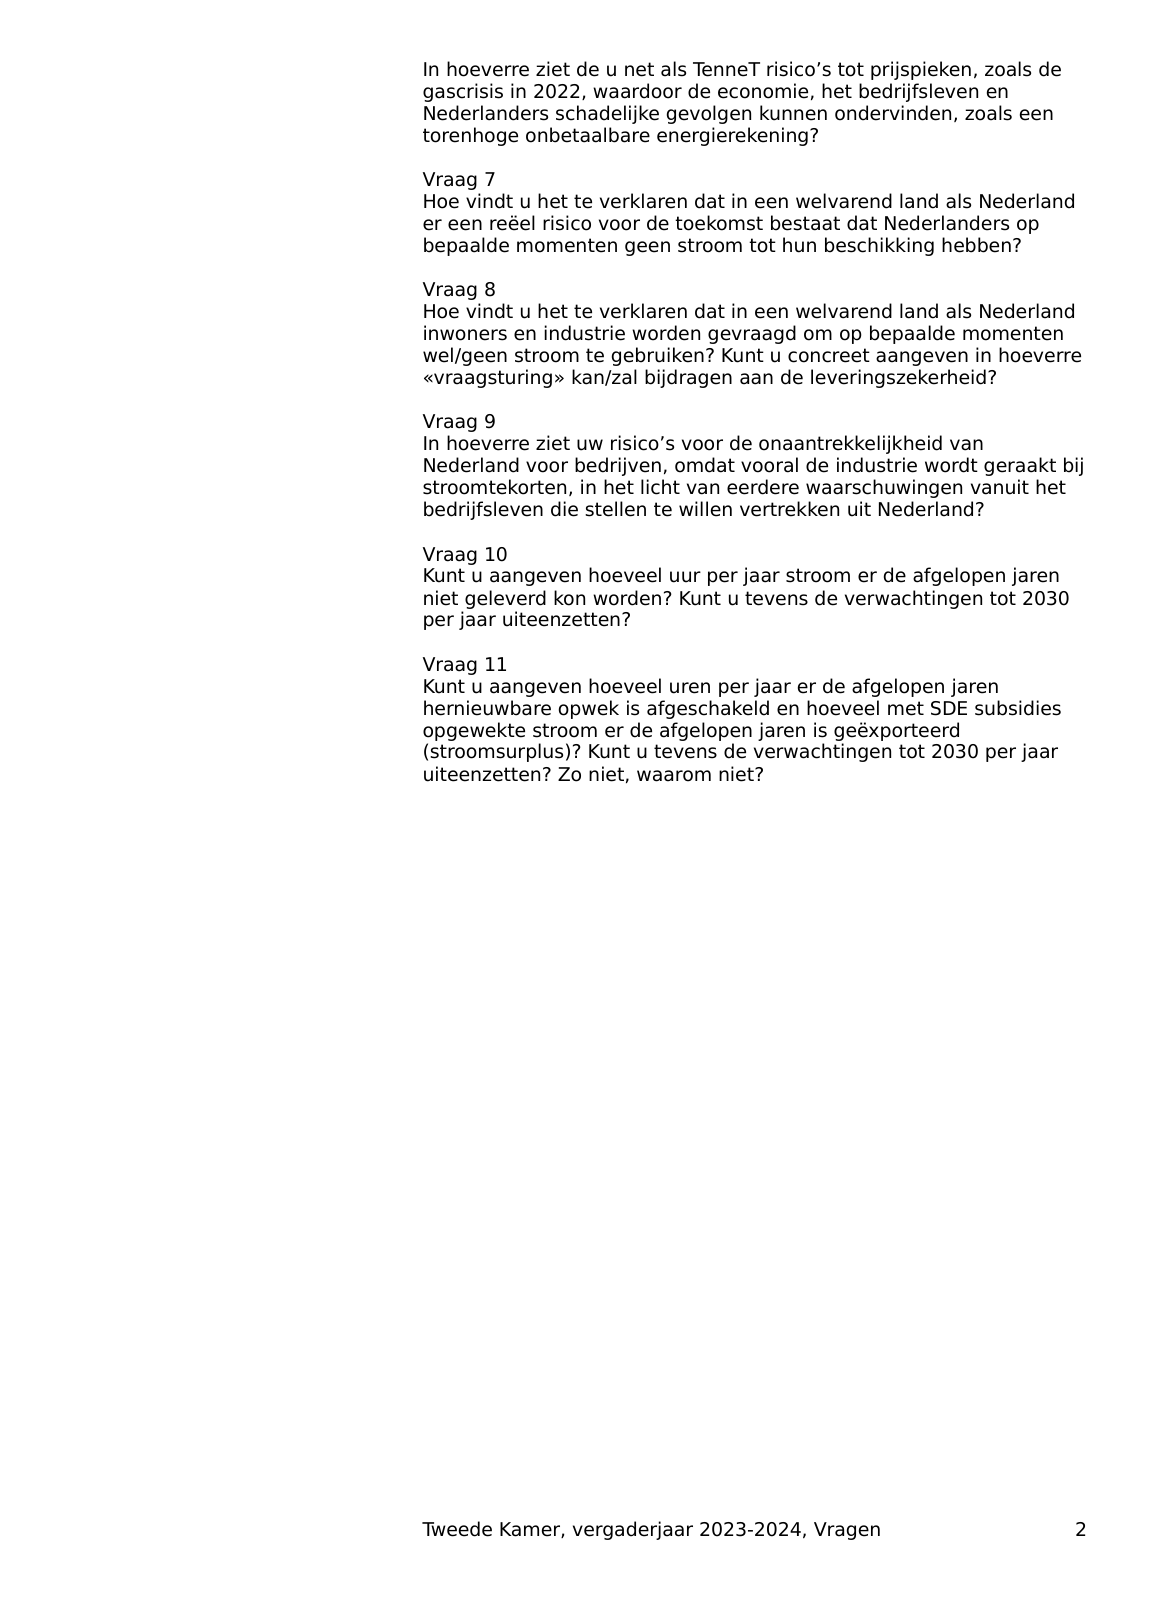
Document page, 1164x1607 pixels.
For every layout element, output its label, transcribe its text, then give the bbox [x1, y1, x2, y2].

text Vraag 7 [422, 169, 1087, 191]
text In hoeverre ziet de u net als TenneT risico’s tot prijspieken, zoals de gascrisis in 2022, waardoor de economie, het bedrijfsleven en Nederlanders schadelijke gevolgen kunnen ondervinden, zoals een torenhoge onbetaalbare energierekening? [422, 59, 1087, 147]
text Kunt u aangeven hoeveel uren per jaar er de afgelopen jaren hernieuwbare opwek is afgeschakeld en hoeveel met SDE subsidies opgewekte stroom er de afgelopen jaren is geëxporteerd (stroomsurplus)? Kunt u tevens de verwachtingen tot 2030 per jaar uiteenzetten? Zo niet, waarom niet? [422, 676, 1087, 785]
text Vraag 9 [422, 411, 1087, 433]
text Hoe vindt u het te verklaren dat in een welvarend land als Nederland inwoners en industrie worden gevraagd om op bepaalde momenten wel/geen stroom te gebruiken? Kunt u concreet aangeven in hoeverre «vraagsturing» kan/zal bijdragen aan de leveringszekerheid? [422, 301, 1087, 389]
text Vraag 11 [422, 653, 1087, 676]
text Vraag 8 [422, 279, 1087, 301]
text In hoeverre ziet uw risico’s voor de onaantrekkelijkheid van Nederland voor bedrijven, omdat vooral de industrie wordt geraakt bij stroomtekorten, in het licht van eerdere waarschuwingen vanuit het bedrijfsleven die stellen te willen vertrekken uit Nederland? [422, 433, 1087, 521]
text Hoe vindt u het te verklaren dat in een welvarend land als Nederland er een reëel risico voor de toekomst bestaat dat Nederlanders op bepaalde momenten geen stroom tot hun beschikking hebben? [422, 191, 1087, 257]
text Kunt u aangeven hoeveel uur per jaar stroom er de afgelopen jaren niet geleverd kon worden? Kunt u tevens de verwachtingen tot 2030 per jaar uiteenzetten? [422, 565, 1087, 631]
text Vraag 10 [422, 543, 1087, 565]
